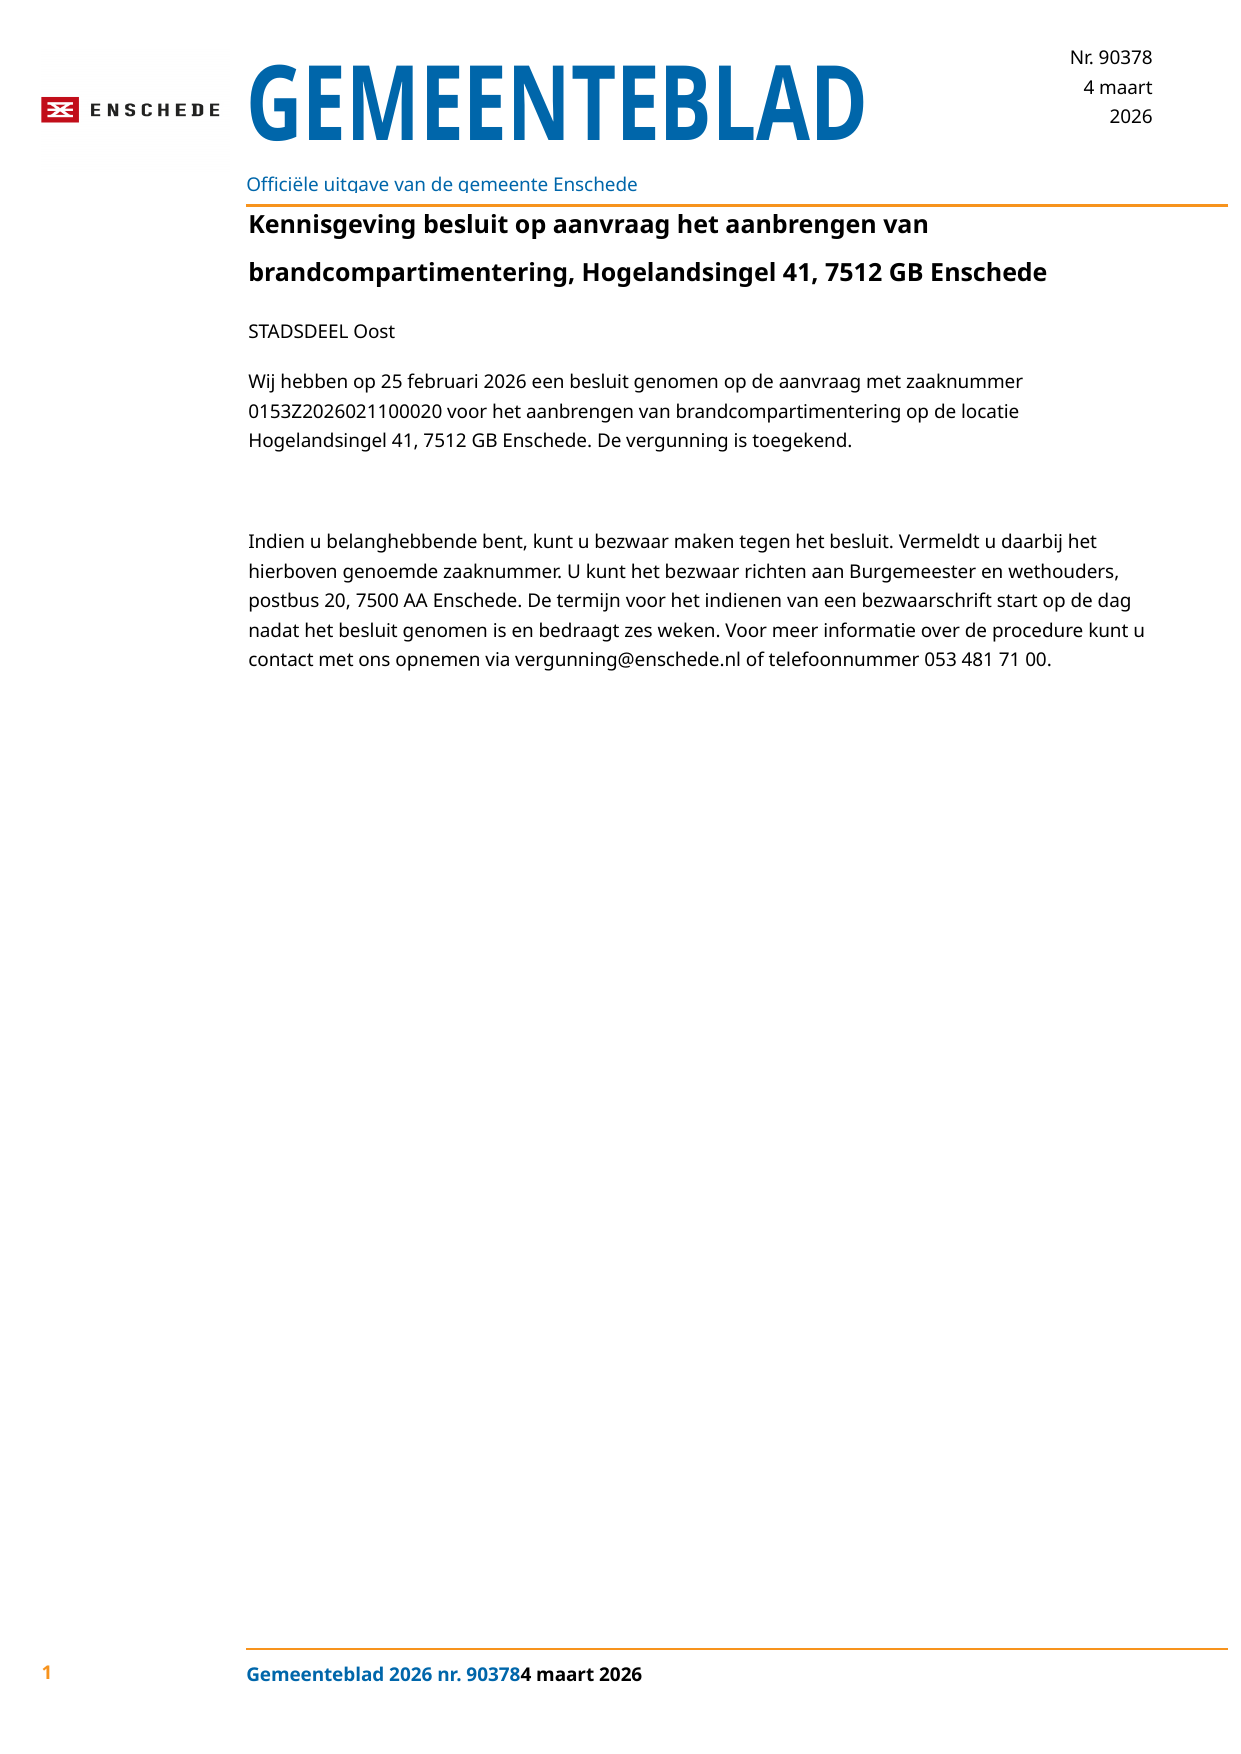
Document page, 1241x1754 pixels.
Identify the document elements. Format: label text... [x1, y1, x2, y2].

text Wij hebben op 25 februari 2026 een besluit genomen op de aanvraag met zaaknummer 0153Z2026021100020 voor het aanbrengen van brandcompartimentering op de locatie Hogelandsingel 41, 7512 GB Enschede. De vergunning is toegekend. [248, 368, 1152, 453]
text STADSDEEL Oost [248, 318, 1152, 344]
text Kennisgeving besluit op aanvraag het aanbrengen van brandcompartimentering, Hogelandsingel 41, 7512 GB Enschede [248, 207, 1152, 288]
picture [41, 47, 231, 172]
text Indien u belanghebbende bent, kunt u bezwaar maken tegen het besluit. Vermeldt u daarbij het hierboven genoemde zaaknummer. U kunt het bezwaar richten aan Burgemeester en wethouders, postbus 20, 7500 AA Enschede. De termijn voor het indienen van een bezwaarschrift start op de dag nadat het besluit genomen is en bedraagt zes weken. Voor meer informatie over de procedure kunt u contact met ons opnemen via vergunning@enschede.nl of telefoonnummer 053 481 71 00. [248, 528, 1152, 672]
